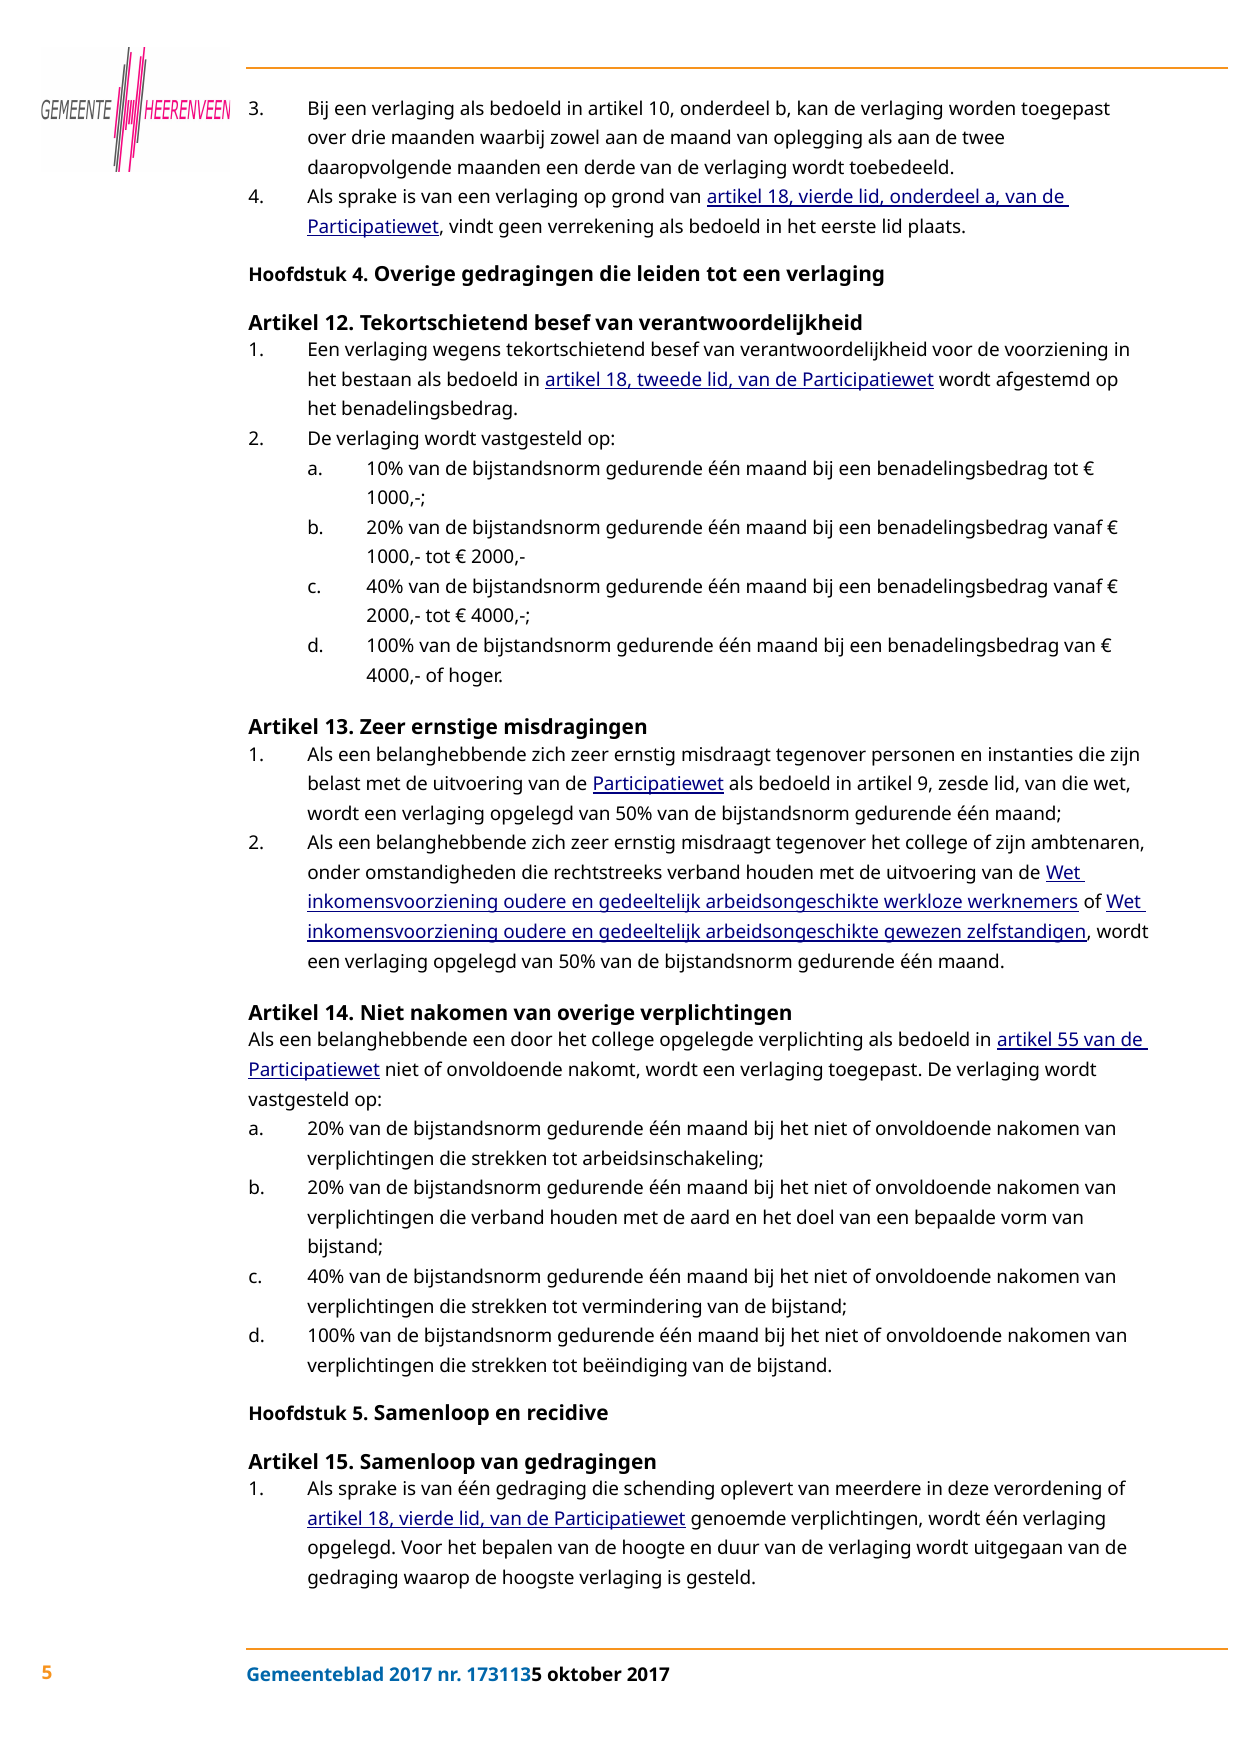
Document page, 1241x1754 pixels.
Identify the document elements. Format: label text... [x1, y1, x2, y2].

picture [41, 47, 231, 172]
text Hoofdstuk 4. Overige gedragingen die leiden tot een verlaging [248, 259, 1152, 287]
list 40% van de bijstandsnorm gedurende één maand bij een benadelingsbedrag vanaf € 2000,- tot € 4000,-; [307, 573, 1152, 628]
list 20% van de bijstandsnorm gedurende één maand bij het niet of onvoldoende nakomen van verplichtingen die strekken tot arbeidsinschakeling; [248, 1115, 1152, 1171]
list Als sprake is van één gedraging die schending oplevert van meerdere in deze verordening of artikel 18, vierde lid, van de Participatiewet genoemde verplichtingen, wordt één verlaging opgelegd. Voor het bepalen van de hoogte en duur van de verlaging wordt uitgegaan van de gedraging waarop de hoogste verlaging is gesteld. [248, 1475, 1152, 1590]
list Een verlaging wegens tekortschietend besef van verantwoordelijkheid voor de voorziening in het bestaan als bedoeld in artikel 18, tweede lid, van de Participatiewet wordt afgestemd op het benadelingsbedrag. [248, 336, 1152, 421]
text Hoofdstuk 5. Samenloop en recidive [248, 1398, 1152, 1426]
list Als sprake is van een verlaging op grond van artikel 18, vierde lid, onderdeel a, van de Participatiewet, vindt geen verrekening als bedoeld in het eerste lid plaats. [248, 183, 1152, 239]
list Bij een verlaging als bedoeld in artikel 10, onderdeel b, kan de verlaging worden toegepast over drie maanden waarbij zowel aan de maand van oplegging als aan de twee daaropvolgende maanden een derde van de verlaging wordt toebedeeld. [248, 95, 1152, 180]
list De verlaging wordt vastgesteld op: [248, 425, 1152, 451]
text Artikel 14. Niet nakomen van overige verplichtingen [248, 998, 1152, 1027]
list 20% van de bijstandsnorm gedurende één maand bij het niet of onvoldoende nakomen van verplichtingen die verband houden met de aard en het doel van een bepaalde vorm van bijstand; [248, 1174, 1152, 1259]
list 40% van de bijstandsnorm gedurende één maand bij het niet of onvoldoende nakomen van verplichtingen die strekken tot vermindering van de bijstand; [248, 1263, 1152, 1319]
text Als een belanghebbende een door het college opgelegde verplichting als bedoeld in artikel 55 van de Participatiewet niet of onvoldoende nakomt, wordt een verlaging toegepast. De verlaging wordt vastgesteld op: [248, 1027, 1152, 1112]
list 20% van de bijstandsnorm gedurende één maand bij een benadelingsbedrag vanaf € 1000,- tot € 2000,- [307, 514, 1152, 569]
list Als een belanghebbende zich zeer ernstig misdraagt tegenover personen en instanties die zijn belast met de uitvoering van de Participatiewet als bedoeld in artikel 9, zesde lid, van die wet, wordt een verlaging opgelegd van 50% van de bijstandsnorm gedurende één maand; [248, 741, 1152, 826]
list Als een belanghebbende zich zeer ernstig misdraagt tegenover het college of zijn ambtenaren, onder omstandigheden die rechtstreeks verband houden met de uitvoering van de Wet inkomensvoorziening oudere en gedeeltelijk arbeidsongeschikte werkloze werknemers of Wet inkomensvoorziening oudere en gedeeltelijk arbeidsongeschikte gewezen zelfstandigen, wordt een verlaging opgelegd van 50% van de bijstandsnorm gedurende één maand. [248, 829, 1152, 973]
list 100% van de bijstandsnorm gedurende één maand bij een benadelingsbedrag van € 4000,- of hoger. [307, 632, 1152, 688]
text Artikel 12. Tekortschietend besef van verantwoordelijkheid [248, 308, 1152, 336]
list 10% van de bijstandsnorm gedurende één maand bij een benadelingsbedrag tot € 1000,-; [307, 455, 1152, 510]
text Artikel 13. Zeer ernstige misdragingen [248, 712, 1152, 741]
list 100% van de bijstandsnorm gedurende één maand bij het niet of onvoldoende nakomen van verplichtingen die strekken tot beëindiging van de bijstand. [248, 1322, 1152, 1378]
text Artikel 15. Samenloop van gedragingen [248, 1447, 1152, 1475]
